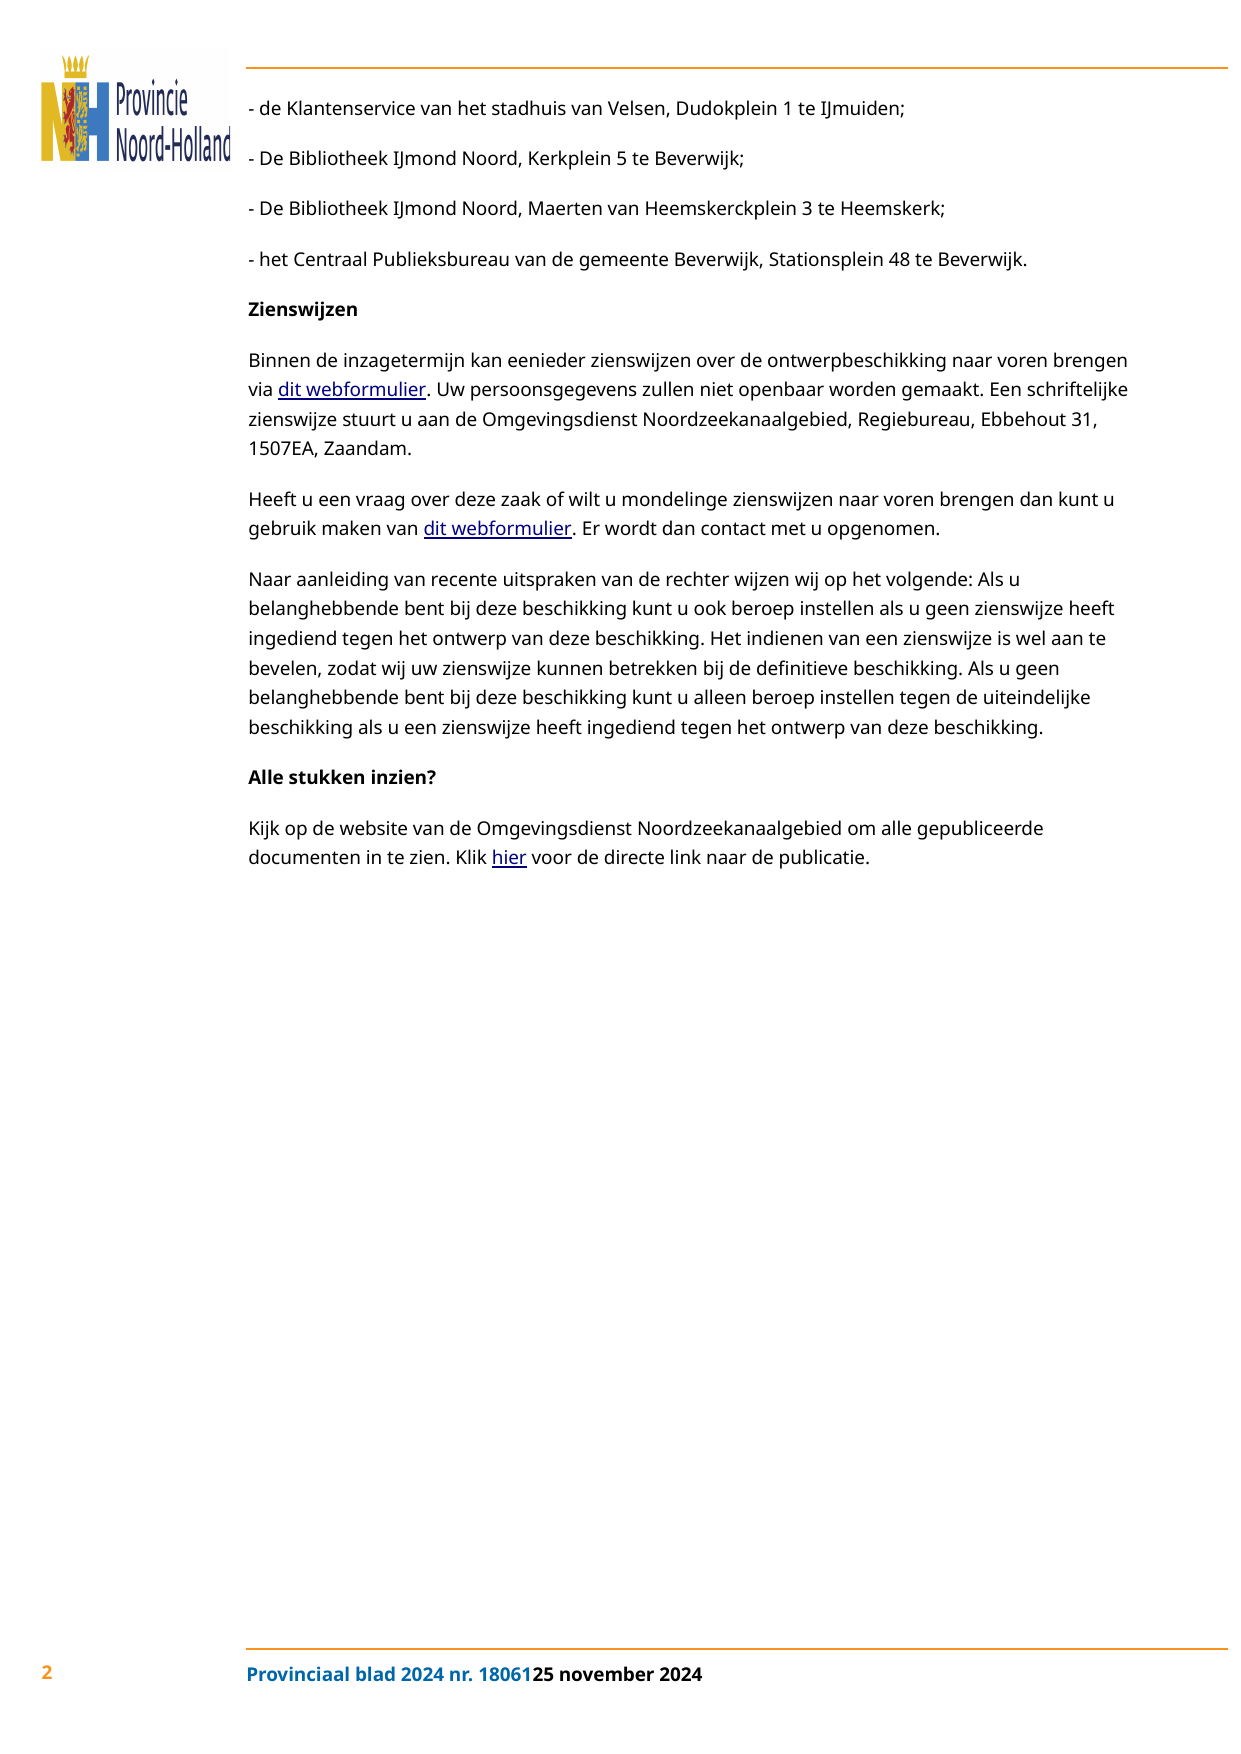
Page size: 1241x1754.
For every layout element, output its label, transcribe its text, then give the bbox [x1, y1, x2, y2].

text Kijk op de website van de Omgevingsdienst Noordzeekanaalgebied om alle gepubliceerde documenten in te zien. Klik hier voor de directe link naar de publicatie. [248, 815, 1152, 870]
text - De Bibliotheek IJmond Noord, Maerten van Heemskerckplein 3 te Heemskerk; [248, 196, 1152, 221]
text Zienswijzen [248, 296, 1152, 322]
text - het Centraal Publieksbureau van de gemeente Beverwijk, Stationsplein 48 te Beverwijk. [248, 246, 1152, 272]
text Naar aanleiding van recente uitspraken van de rechter wijzen wij op het volgende: Als u belanghebbende bent bij deze beschikking kunt u ook beroep instellen als u geen zienswijze heeft ingediend tegen het ontwerp van deze beschikking. Het indienen van een zienswijze is wel aan te bevelen, zodat wij uw zienswijze kunnen betrekken bij de definitieve beschikking. Als u geen belanghebbende bent bij deze beschikking kunt u alleen beroep instellen tegen de uiteindelijke beschikking als u een zienswijze heeft ingediend tegen het ontwerp van deze beschikking. [248, 566, 1152, 740]
text Alle stukken inzien? [248, 764, 1152, 790]
text Binnen de inzagetermijn kan eenieder zienswijzen over de ontwerpbeschikking naar voren brengen via dit webformulier. Uw persoonsgegevens zullen niet openbaar worden gemaakt. Een schriftelijke zienswijze stuurt u aan de Omgevingsdienst Noordzeekanaalgebied, Regiebureau, Ebbehout 31, 1507EA, Zaandam. [248, 347, 1152, 461]
text - de Klantenservice van het stadhuis van Velsen, Dudokplein 1 te IJmuiden; [248, 95, 1152, 121]
text Heeft u een vraag over deze zaak of wilt u mondelinge zienswijzen naar voren brengen dan kunt u gebruik maken van dit webformulier. Er wordt dan contact met u opgenomen. [248, 486, 1152, 541]
picture [41, 47, 231, 172]
text - De Bibliotheek IJmond Noord, Kerkplein 5 te Beverwijk; [248, 145, 1152, 171]
